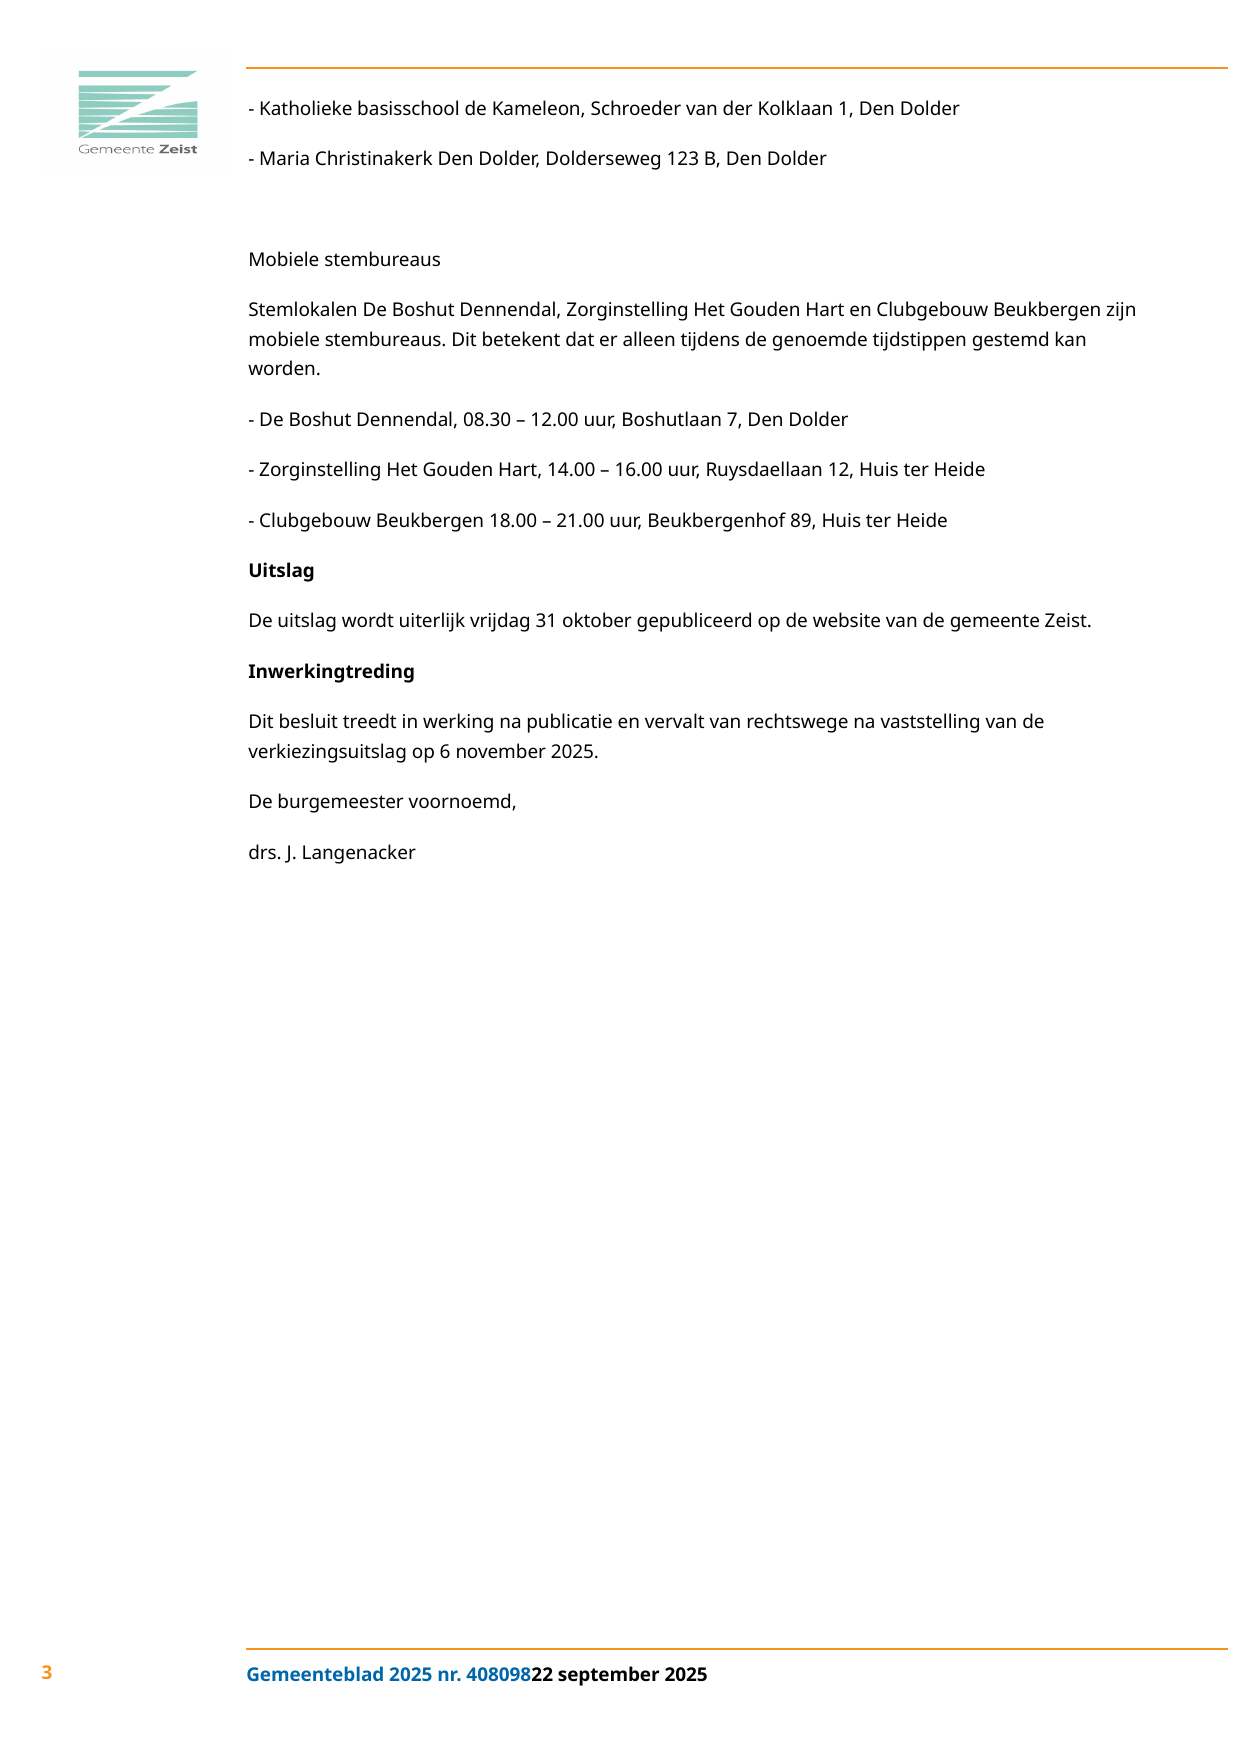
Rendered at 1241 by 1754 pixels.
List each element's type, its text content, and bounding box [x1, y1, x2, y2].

text drs. J. Langenacker [248, 839, 1152, 865]
text Inwerkingtreding [248, 658, 1152, 684]
text - Katholieke basisschool de Kameleon, Schroeder van der Kolklaan 1, Den Dolder [248, 95, 1152, 121]
text - Maria Christinakerk Den Dolder, Dolderseweg 123 B, Den Dolder [248, 145, 1152, 171]
text - De Boshut Dennendal, 08.30 – 12.00 uur, Boshutlaan 7, Den Dolder [248, 406, 1152, 432]
text Dit besluit treedt in werking na publicatie en vervalt van rechtswege na vaststelling van de verkiezingsuitslag op 6 november 2025. [248, 708, 1152, 764]
text Uitslag [248, 557, 1152, 583]
text - Clubgebouw Beukbergen 18.00 – 21.00 uur, Beukbergenhof 89, Huis ter Heide [248, 507, 1152, 533]
text - Zorginstelling Het Gouden Hart, 14.00 – 16.00 uur, Ruysdaellaan 12, Huis ter Heide [248, 456, 1152, 482]
text Mobiele stembureaus [248, 246, 1152, 272]
text De uitslag wordt uiterlijk vrijdag 31 oktober gepubliceerd op de website van de gemeente Zeist. [248, 608, 1152, 633]
picture [41, 47, 231, 172]
text Stemlokalen De Boshut Dennendal, Zorginstelling Het Gouden Hart en Clubgebouw Beukbergen zijn mobiele stembureaus. Dit betekent dat er alleen tijdens de genoemde tijdstippen gestemd kan worden. [248, 296, 1152, 381]
text De burgemeester voornoemd, [248, 788, 1152, 814]
